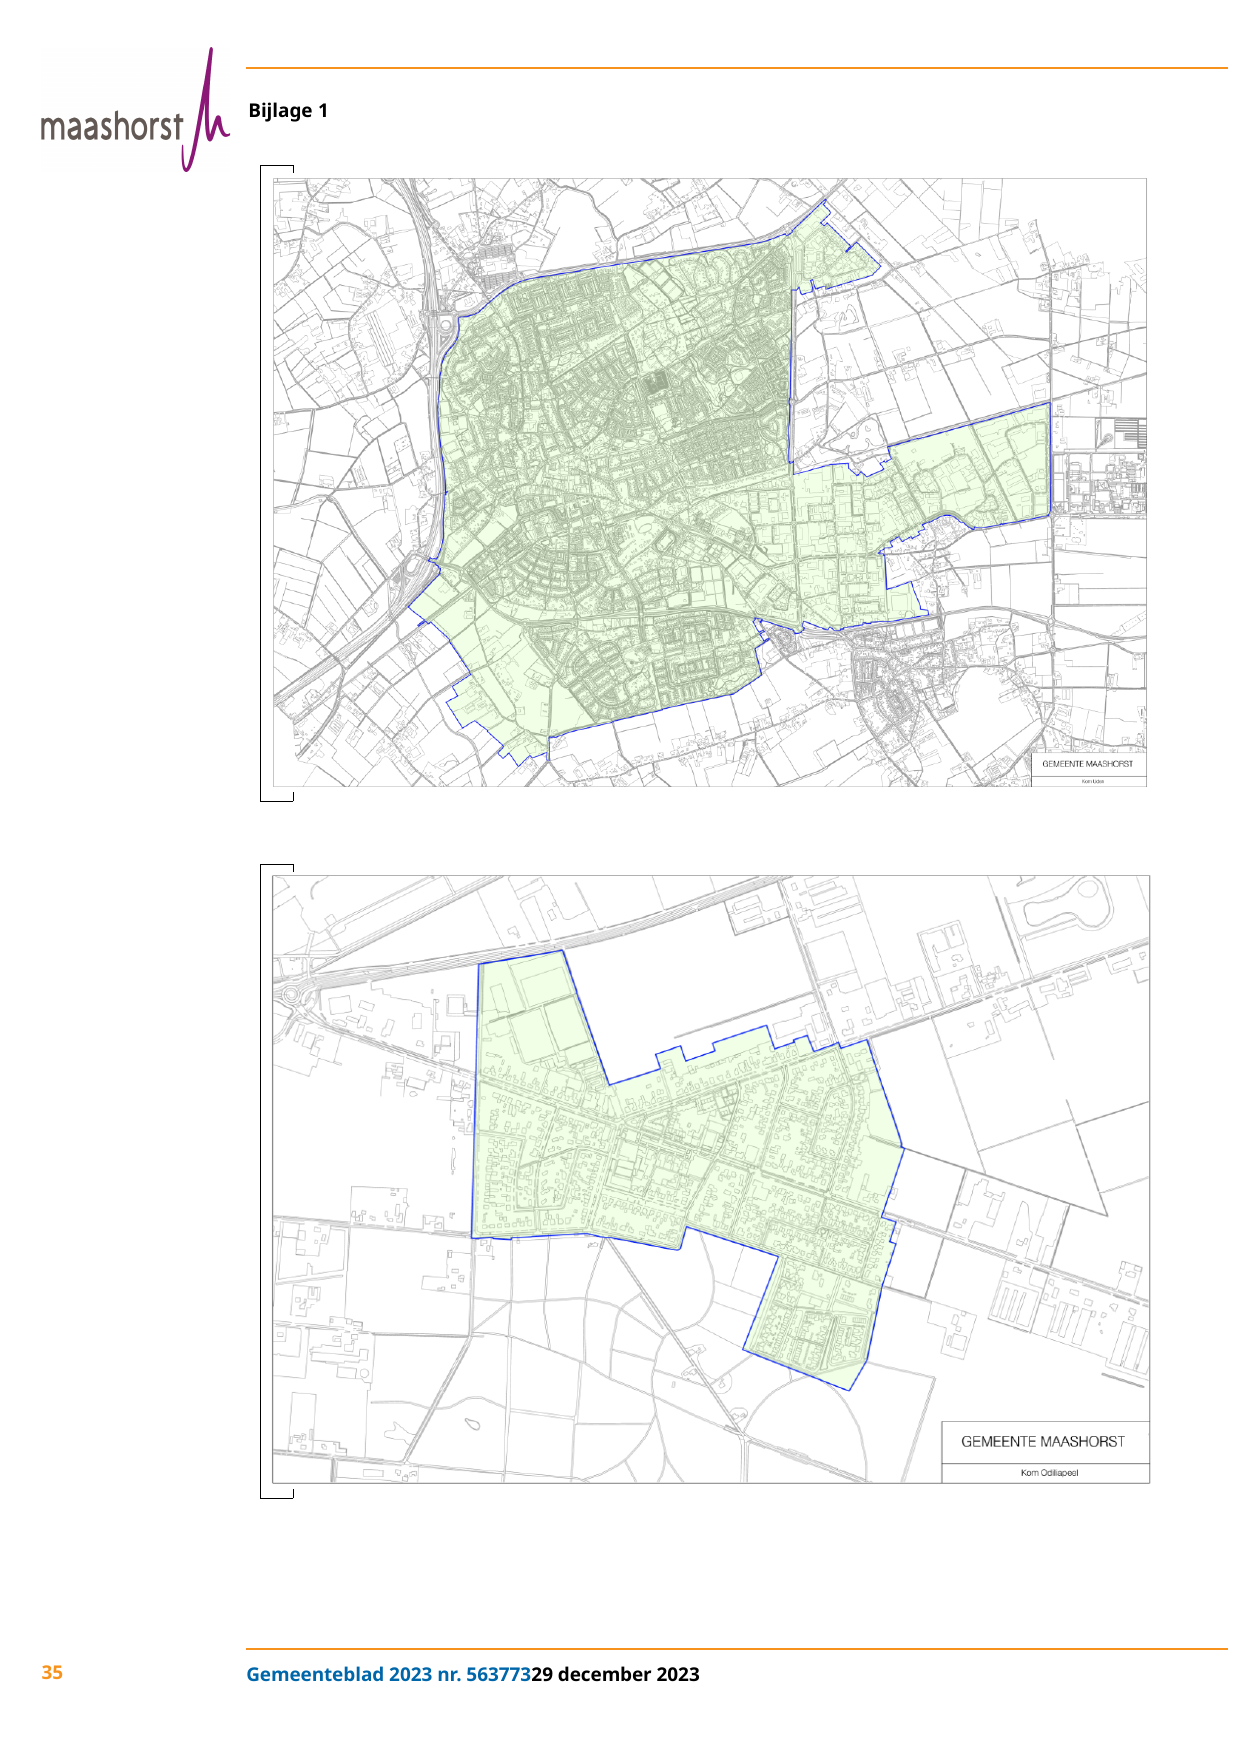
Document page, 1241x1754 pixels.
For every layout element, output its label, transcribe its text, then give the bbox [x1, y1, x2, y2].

picture [41, 47, 231, 172]
text Bijlage 1 [248, 95, 1152, 123]
picture [268, 173, 1155, 792]
picture [268, 872, 1155, 1489]
